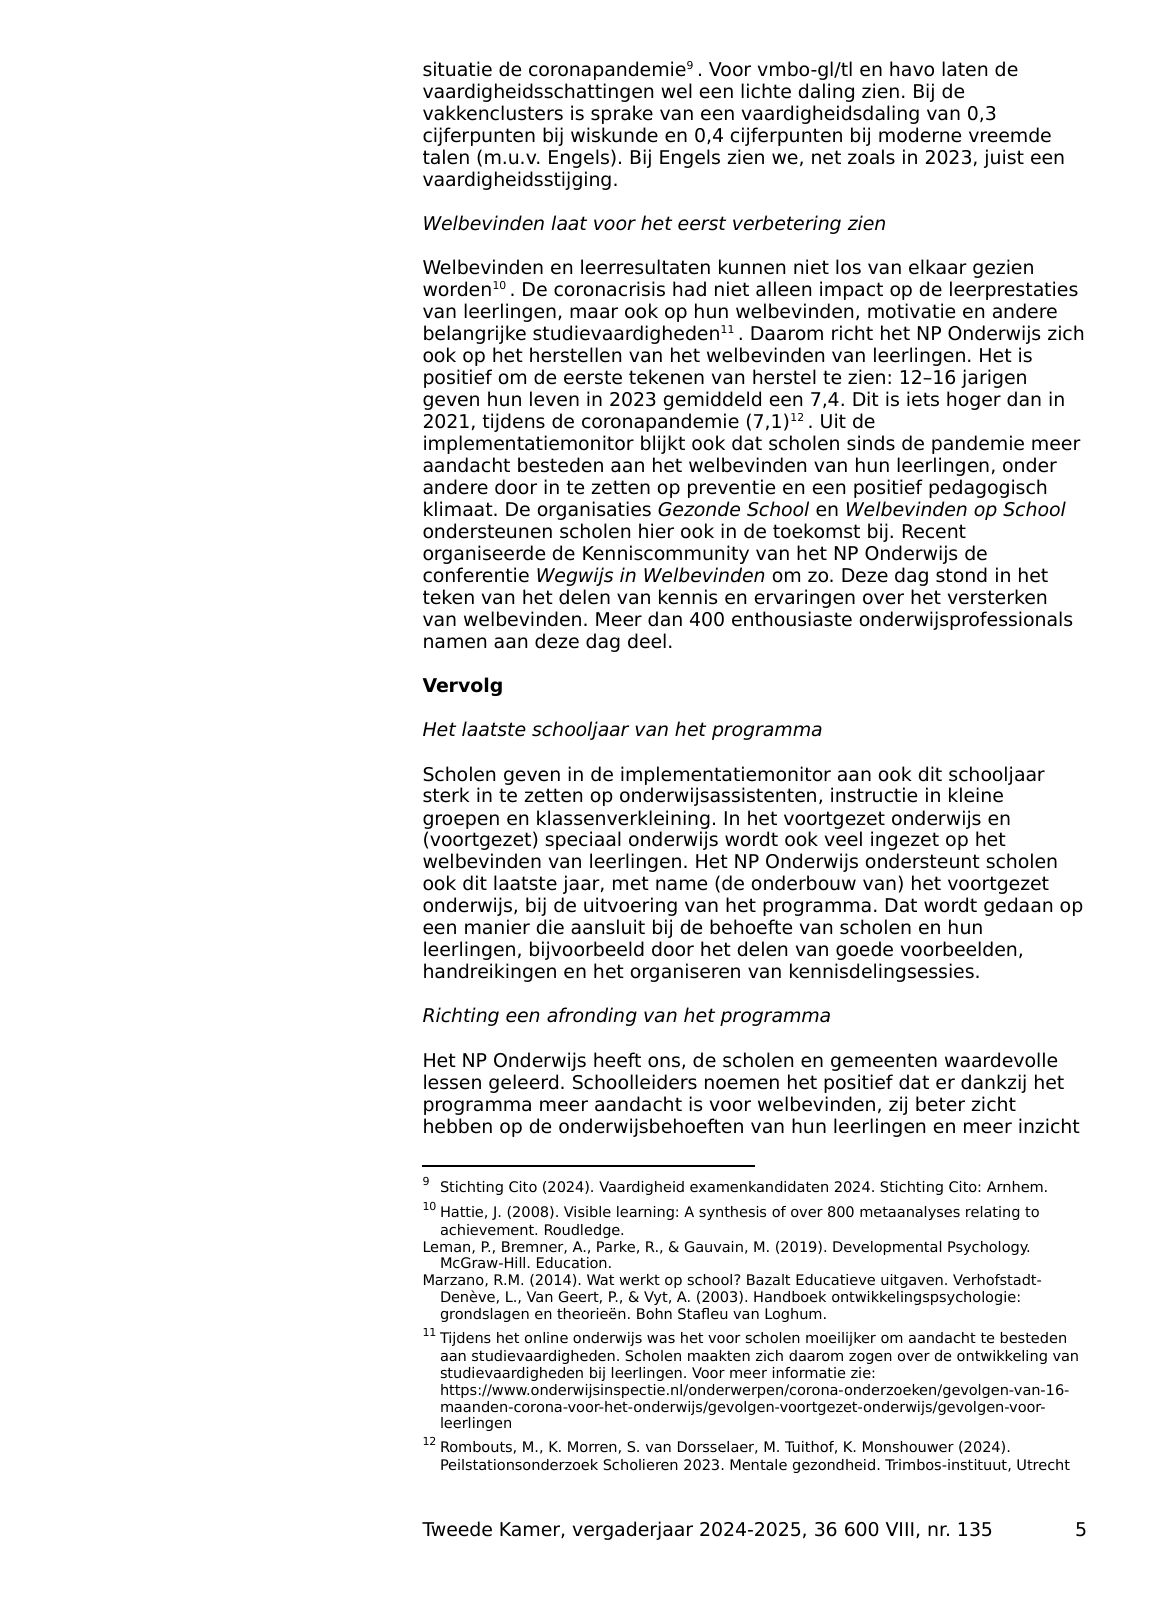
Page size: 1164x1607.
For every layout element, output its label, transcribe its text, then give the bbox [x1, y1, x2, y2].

text Stichting Cito (2024). Vaardigheid examenkandidaten 2024. Stichting Cito: Arnhem. [422, 1175, 1087, 1197]
text Scholen geven in de implementatiemonitor aan ook dit schooljaar sterk in te zetten op onderwijsassistenten, instructie in kleine groepen en klassenverkleining. In het voortgezet onderwijs en (voortgezet) speciaal onderwijs wordt ook veel ingezet op het welbevinden van leerlingen. Het NP Onderwijs ondersteunt scholen ook dit laatste jaar, met name (de onderbouw van) het voortgezet onderwijs, bij de uitvoering van het programma. Dat wordt gedaan op een manier die aansluit bij de behoefte van scholen en hun leerlingen, bijvoorbeeld door het delen van goede voorbeelden, handreikingen en het organiseren van kennisdelingsessies. [422, 763, 1087, 983]
subtitle Vervolg [422, 675, 1087, 697]
text Rombouts, M., K. Morren, S. van Dorsselaer, M. Tuithof, K. Monshouwer (2024). Peilstationsonderzoek Scholieren 2023. Mentale gezondheid. Trimbos-instituut, Utrecht [422, 1435, 1087, 1474]
subtitle Richting een afronding van het programma [422, 1005, 1087, 1027]
text Welbevinden en leerresultaten kunnen niet los van elkaar gezien worden. De coronacrisis had niet alleen impact op de leerprestaties van leerlingen, maar ook op hun welbevinden, motivatie en andere belangrijke studievaardigheden. Daarom richt het NP Onderwijs zich ook op het herstellen van het welbevinden van leerlingen. Het is positief om de eerste tekenen van herstel te zien: 12–16 jarigen geven hun leven in 2023 gemiddeld een 7,4. Dit is iets hoger dan in 2021, tijdens de coronapandemie (7,1). Uit de implementatiemonitor blijkt ook dat scholen sinds de pandemie meer aandacht besteden aan het welbevinden van hun leerlingen, onder andere door in te zetten op preventie en een positief pedagogisch klimaat. De organisaties Gezonde School en Welbevinden op School ondersteunen scholen hier ook in de toekomst bij. Recent organiseerde de Kenniscommunity van het NP Onderwijs de conferentie Wegwijs in Welbevinden om zo. Deze dag stond in het teken van het delen van kennis en ervaringen over het versterken van welbevinden. Meer dan 400 enthousiaste onderwijsprofessionals namen aan deze dag deel. [422, 257, 1087, 653]
text Het NP Onderwijs heeft ons, de scholen en gemeenten waardevolle lessen geleerd. Schoolleiders noemen het positief dat er dankzij het programma meer aandacht is voor welbevinden, zij beter zicht hebben op de onderwijsbehoeften van hun leerlingen en meer inzicht [422, 1049, 1087, 1137]
text Tijdens het online onderwijs was het voor scholen moeilijker om aandacht te besteden aan studievaardigheden. Scholen maakten zich daarom zogen over de ontwikkeling van studievaardigheden bij leerlingen. Voor meer informatie zie: https://www.onderwijsinspectie.nl/onderwerpen/corona-onderzoeken/gevolgen-van-16-maanden-corona-voor-het-onderwijs/gevolgen-voortgezet-onderwijs/gevolgen-voor-leerlingen [422, 1326, 1087, 1432]
text situatie de coronapandemie. Voor vmbo-gl/tl en havo laten de vaardigheidsschattingen wel een lichte daling zien. Bij de vakkenclusters is sprake van een vaardigheidsdaling van 0,3 cijferpunten bij wiskunde en 0,4 cijferpunten bij moderne vreemde talen (m.u.v. Engels). Bij Engels zien we, net zoals in 2023, juist een vaardigheidsstijging. [422, 59, 1087, 191]
text Leman, P., Bremner, A., Parke, R., & Gauvain, M. (2019). Developmental Psychology. McGraw-Hill. Education. [422, 1239, 1087, 1272]
text Hattie, J. (2008). Visible learning: A synthesis of over 800 metaanalyses relating to achievement. Roudledge. [422, 1200, 1087, 1239]
subtitle Het laatste schooljaar van het programma [422, 719, 1087, 741]
text Marzano, R.M. (2014). Wat werkt op school? Bazalt Educatieve uitgaven. Verhofstadt-Denève, L., Van Geert, P., & Vyt, A. (2003). Handboek ontwikkelingspsychologie: grondslagen en theorieën. Bohn Stafleu van Loghum. [422, 1272, 1087, 1323]
subtitle Welbevinden laat voor het eerst verbetering zien [422, 213, 1087, 235]
